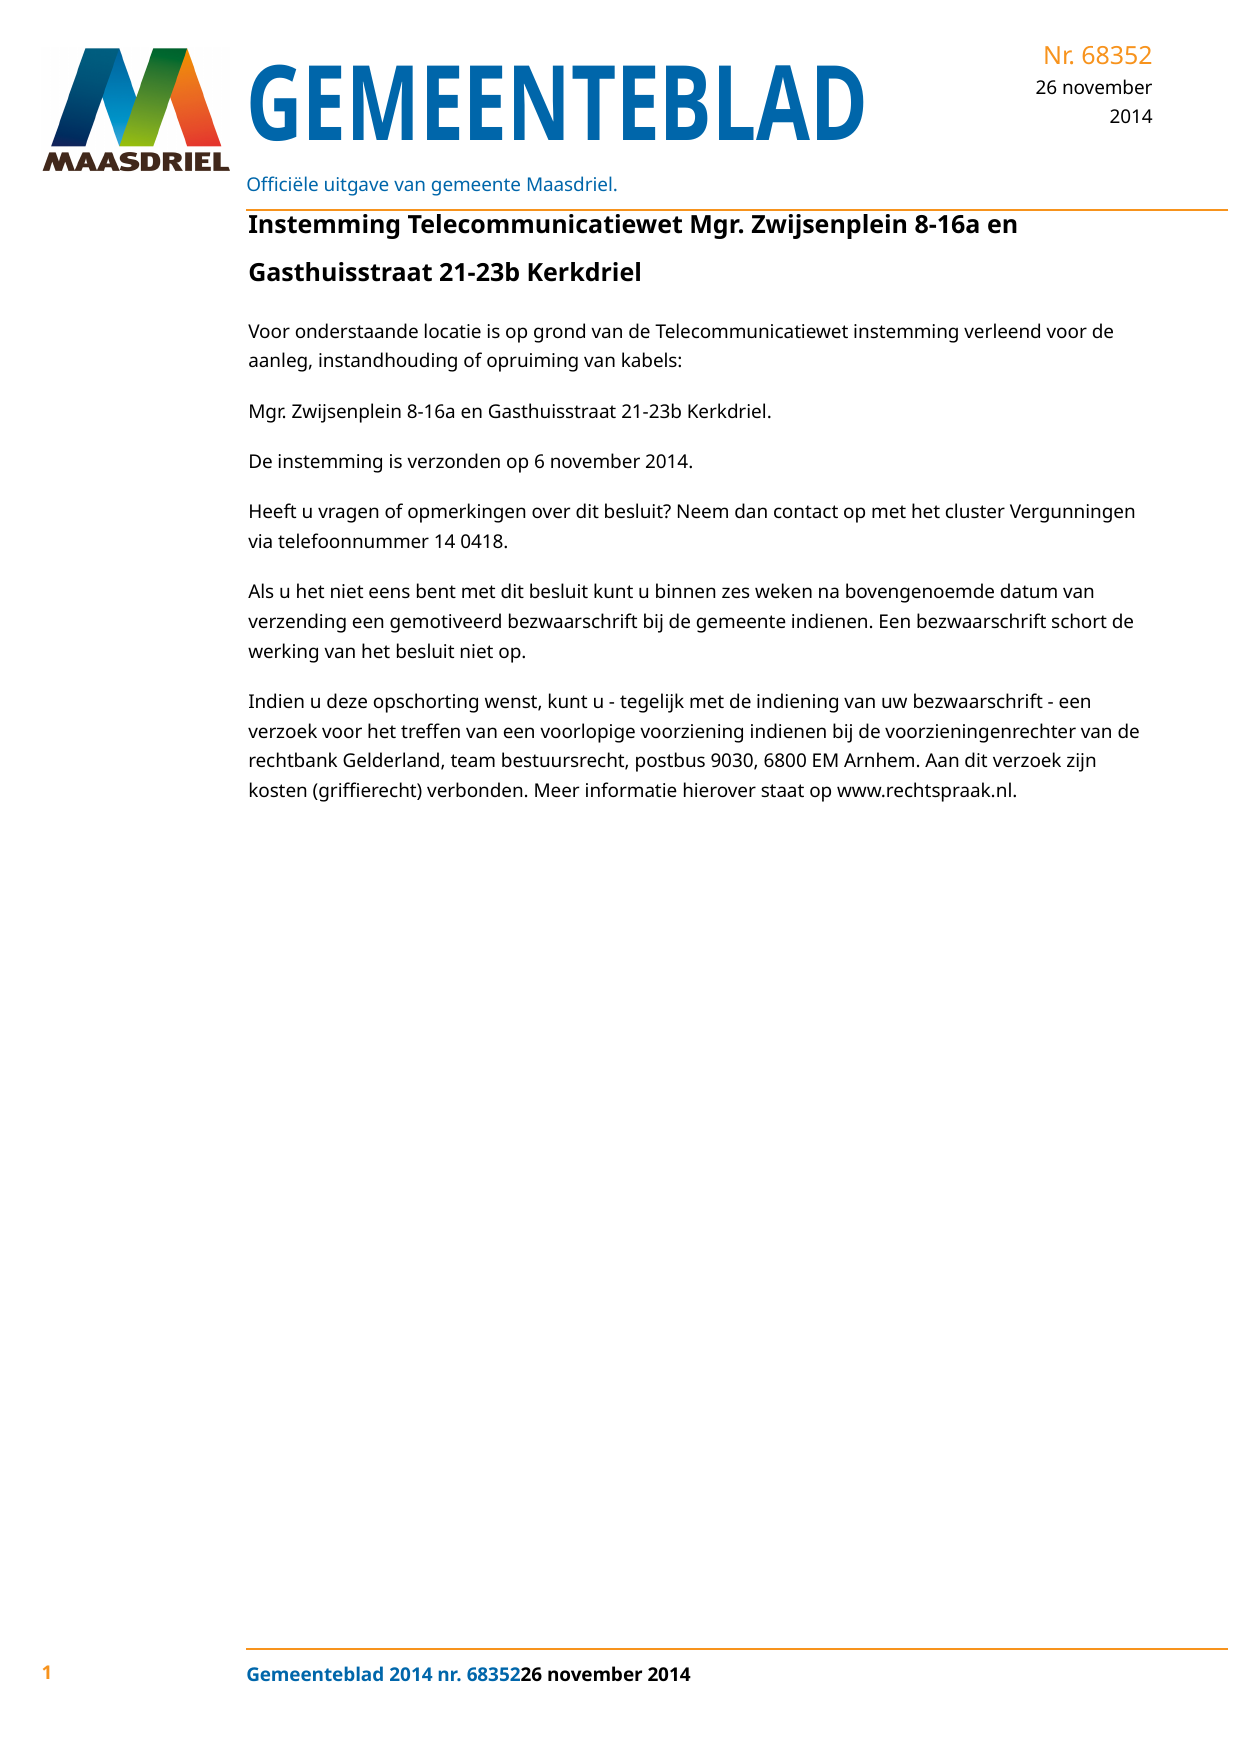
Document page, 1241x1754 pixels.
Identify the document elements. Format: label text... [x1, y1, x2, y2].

text Indien u deze opschorting wenst, kunt u - tegelijk met de indiening van uw bezwaarschrift - een verzoek voor het treffen van een voorlopige voorziening indienen bij de voorzieningenrechter van de rechtbank Gelderland, team bestuursrecht, postbus 9030, 6800 EM Arnhem. Aan dit verzoek zijn kosten (griffierecht) verbonden. Meer informatie hierover staat op www.rechtspraak.nl. [248, 688, 1152, 803]
text De instemming is verzonden op 6 november 2014. [248, 448, 1152, 474]
text Heeft u vragen of opmerkingen over dit besluit? Neem dan contact op met het cluster Vergunningen via telefoonnummer 14 0418. [248, 499, 1152, 554]
text Mgr. Zwijsenplein 8-16a en Gasthuisstraat 21-23b Kerkdriel. [248, 398, 1152, 424]
text Voor onderstaande locatie is op grond van de Telecommunicatiewet instemming verleend voor de aanleg, instandhouding of opruiming van kabels: [248, 318, 1152, 373]
picture [41, 47, 231, 172]
text Als u het niet eens bent met dit besluit kunt u binnen zes weken na bovengenoemde datum van verzending een gemotiveerd bezwaarschrift bij de gemeente indienen. Een bezwaarschrift schort de werking van het besluit niet op. [248, 579, 1152, 664]
text Instemming Telecommunicatiewet Mgr. Zwijsenplein 8-16a en Gasthuisstraat 21-23b Kerkdriel [248, 211, 1152, 288]
